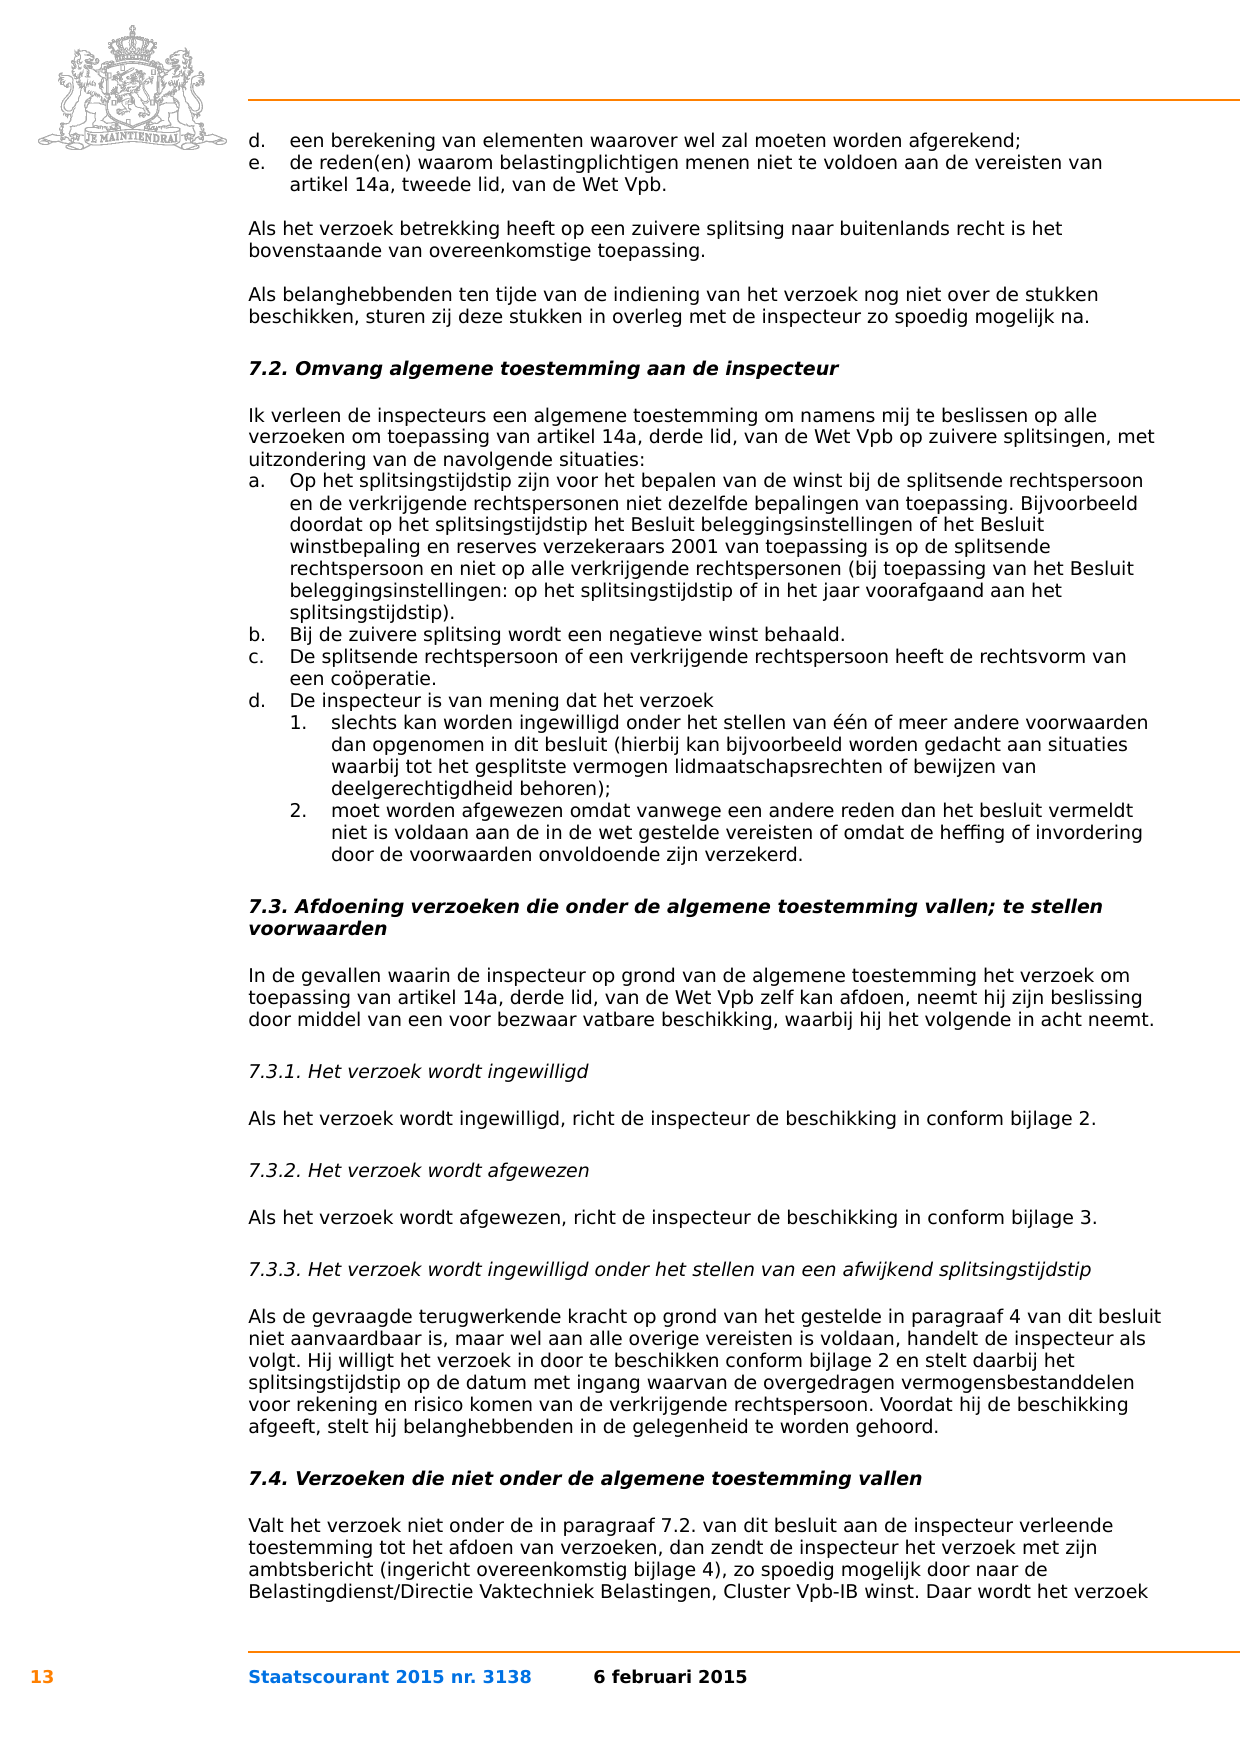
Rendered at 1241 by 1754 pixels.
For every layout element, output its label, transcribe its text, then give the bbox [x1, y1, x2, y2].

text Als het verzoek betrekking heeft op een zuivere splitsing naar buitenlands recht is het bovenstaande van overeenkomstige toepassing. [248, 218, 1163, 262]
subtitle 7.3. Afdoening verzoeken die onder de algemene toestemming vallen; te stellen voorwaarden [248, 896, 1163, 940]
subtitle 7.3.1. Het verzoek wordt ingewilligd [248, 1061, 1163, 1083]
picture [38, 25, 227, 150]
text d. een berekening van elementen waarover wel zal moeten worden afgerekend; [248, 130, 1163, 152]
subtitle 7.4. Verzoeken die niet onder de algemene toestemming vallen [248, 1468, 1163, 1490]
text Als het verzoek wordt ingewilligd, richt de inspecteur de beschikking in conform bijlage 2. [248, 1108, 1163, 1130]
text Valt het verzoek niet onder de in paragraaf 7.2. van dit besluit aan de inspecteur verleende toestemming tot het afdoen van verzoeken, dan zendt de inspecteur het verzoek met zijn ambtsbericht (ingericht overeenkomstig bijlage 4), zo spoedig mogelijk door naar de Belastingdienst/Directie Vaktechniek Belastingen, Cluster Vpb-IB winst. Daar wordt het verzoek [248, 1515, 1163, 1603]
subtitle 7.2. Omvang algemene toestemming aan de inspecteur [248, 357, 1163, 379]
text In de gevallen waarin de inspecteur op grond van de algemene toestemming het verzoek om toepassing van artikel 14a, derde lid, van de Wet Vpb zelf kan afdoen, neemt hij zijn beslissing door middel van een voor bezwaar vatbare beschikking, waarbij hij het volgende in acht neemt. [248, 965, 1163, 1031]
subtitle 7.3.3. Het verzoek wordt ingewilligd onder het stellen van een afwijkend splitsingstijdstip [248, 1259, 1163, 1281]
text c. De splitsende rechtspersoon of een verkrijgende rechtspersoon heeft de rechtsvorm van een coöperatie. [248, 646, 1163, 690]
text 1. slechts kan worden ingewilligd onder het stellen van één of meer andere voorwaarden dan opgenomen in dit besluit (hierbij kan bijvoorbeeld worden gedacht aan situaties waarbij tot het gesplitste vermogen lidmaatschapsrechten of bewijzen van deelgerechtigdheid behoren); [289, 712, 1163, 800]
text e. de reden(en) waarom belastingplichtigen menen niet te voldoen aan de vereisten van artikel 14a, tweede lid, van de Wet Vpb. [248, 152, 1163, 196]
text Als het verzoek wordt afgewezen, richt de inspecteur de beschikking in conform bijlage 3. [248, 1207, 1163, 1229]
text Als belanghebbenden ten tijde van de indiening van het verzoek nog niet over de stukken beschikken, sturen zij deze stukken in overleg met de inspecteur zo spoedig mogelijk na. [248, 283, 1163, 327]
text 2. moet worden afgewezen omdat vanwege een andere reden dan het besluit vermeldt niet is voldaan aan de in de wet gestelde vereisten of omdat de heffing of invordering door de voorwaarden onvoldoende zijn verzekerd. [289, 800, 1163, 866]
text Ik verleen de inspecteurs een algemene toestemming om namens mij te beslissen op alle verzoeken om toepassing van artikel 14a, derde lid, van de Wet Vpb op zuivere splitsingen, met uitzondering van de navolgende situaties: [248, 404, 1163, 470]
text Als de gevraagde terugwerkende kracht op grond van het gestelde in paragraaf 4 van dit besluit niet aanvaardbaar is, maar wel aan alle overige vereisten is voldaan, handelt de inspecteur als volgt. Hij willigt het verzoek in door te beschikken conform bijlage 2 en stelt daarbij het splitsingstijdstip op de datum met ingang waarvan de overgedragen vermogensbestanddelen voor rekening en risico komen van de verkrijgende rechtspersoon. Voordat hij de beschikking afgeeft, stelt hij belanghebbenden in de gelegenheid te worden gehoord. [248, 1306, 1163, 1438]
text b. Bij de zuivere splitsing wordt een negatieve winst behaald. [248, 624, 1163, 646]
text a. Op het splitsingstijdstip zijn voor het bepalen van de winst bij de splitsende rechtspersoon en de verkrijgende rechtspersonen niet dezelfde bepalingen van toepassing. Bijvoorbeeld doordat op het splitsingstijdstip het Besluit beleggingsinstellingen of het Besluit winstbepaling en reserves verzekeraars 2001 van toepassing is op de splitsende rechtspersoon en niet op alle verkrijgende rechtspersonen (bij toepassing van het Besluit beleggingsinstellingen: op het splitsingstijdstip of in het jaar voorafgaand aan het splitsingstijdstip). [248, 470, 1163, 624]
text d. De inspecteur is van mening dat het verzoek [248, 690, 1163, 712]
subtitle 7.3.2. Het verzoek wordt afgewezen [248, 1160, 1163, 1182]
